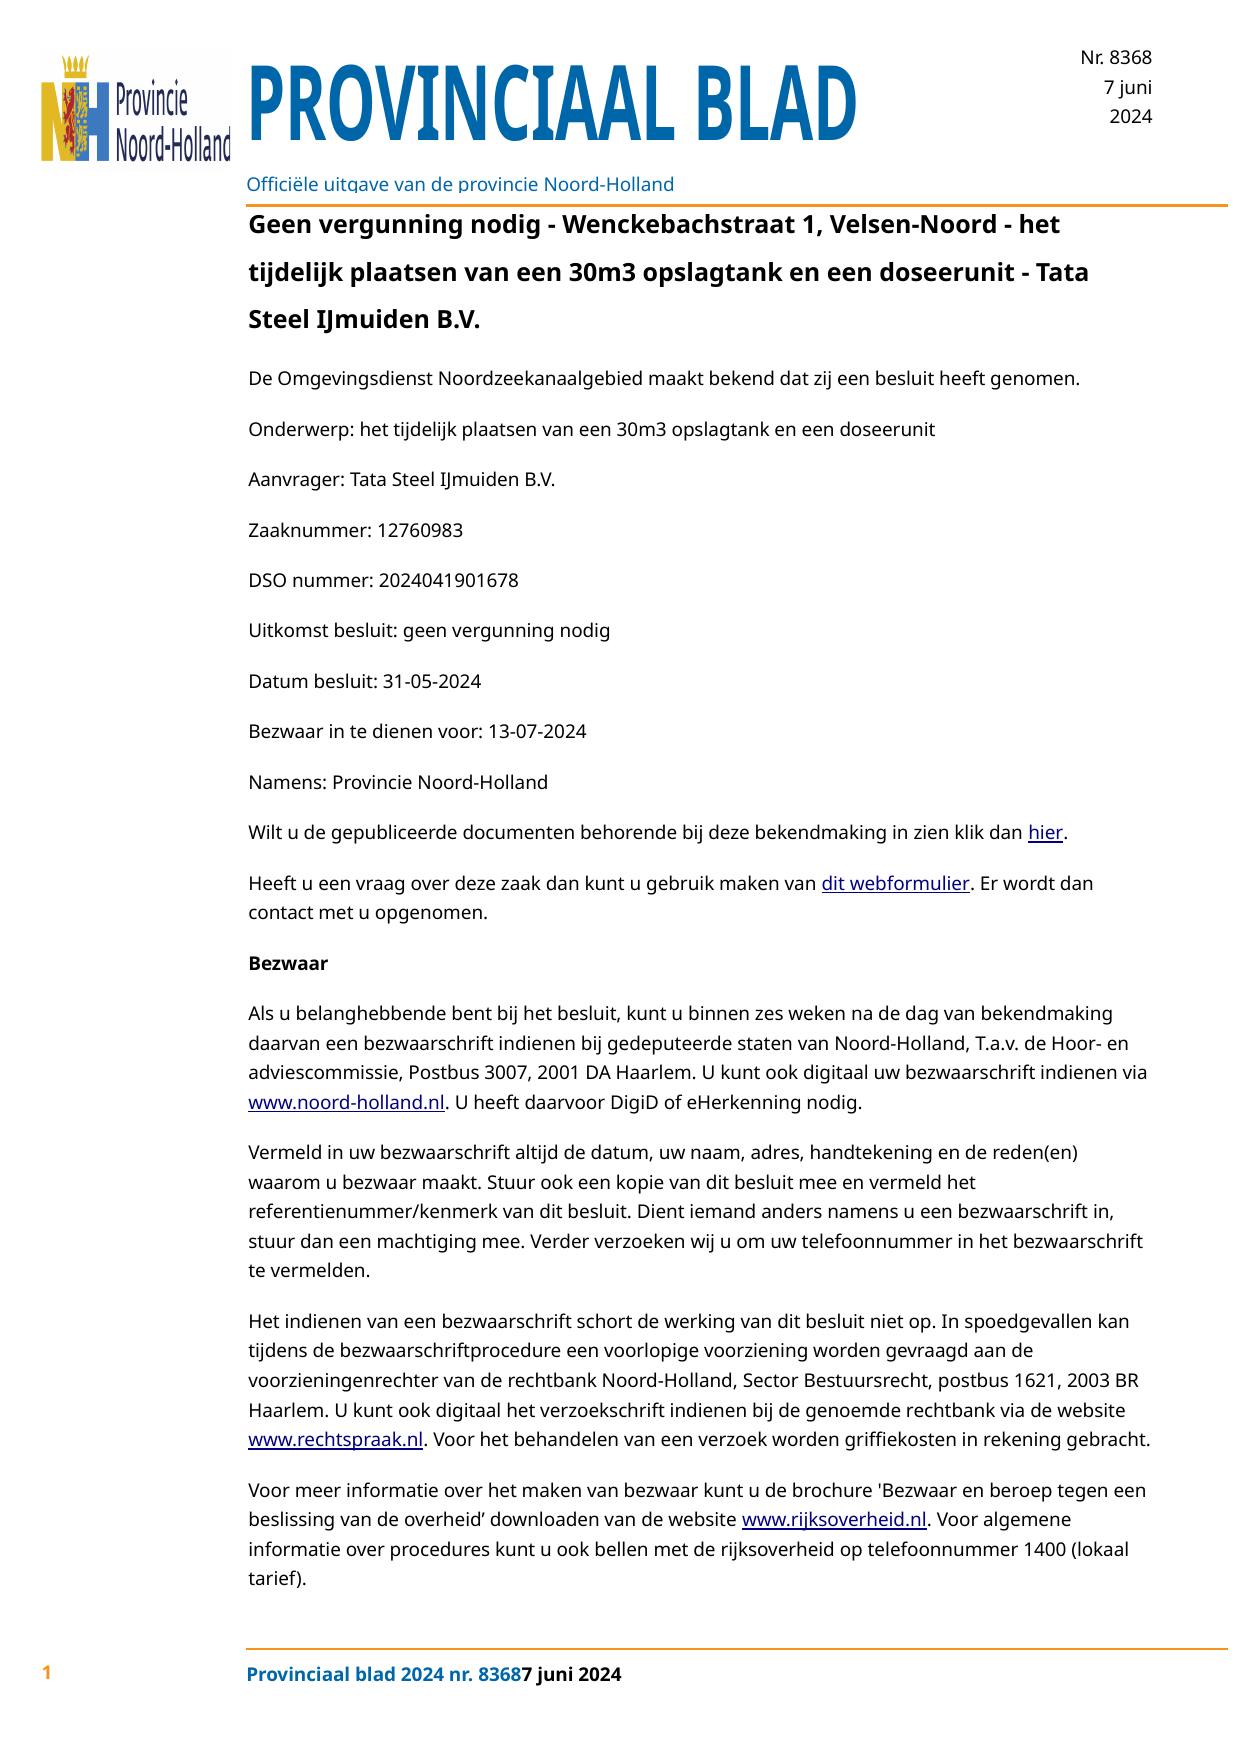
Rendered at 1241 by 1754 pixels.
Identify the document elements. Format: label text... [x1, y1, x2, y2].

text Zaaknummer: 12760983 [248, 517, 1152, 542]
text Namens: Provincie Noord-Holland [248, 769, 1152, 794]
text Aanvrager: Tata Steel IJmuiden B.V. [248, 466, 1152, 492]
text Als u belanghebbende bent bij het besluit, kunt u binnen zes weken na de dag van bekendmaking daarvan een bezwaarschrift indienen bij gedeputeerde staten van Noord-Holland, T.a.v. de Hoor- en adviescommissie, Postbus 3007, 2001 DA Haarlem. U kunt ook digitaal uw bezwaarschrift indienen via www.noord-holland.nl. U heeft daarvoor DigiD of eHerkenning nodig. [248, 1000, 1152, 1114]
text Vermeld in uw bezwaarschrift altijd de datum, uw naam, adres, handtekening en de reden(en) waarom u bezwaar maakt. Stuur ook een kopie van dit besluit mee en vermeld het referentienummer/kenmerk van dit besluit. Dient iemand anders namens u een bezwaarschrift in, stuur dan een machtiging mee. Verder verzoeken wij u om uw telefoonnummer in het bezwaarschrift te vermelden. [248, 1139, 1152, 1283]
text De Omgevingsdienst Noordzeekanaalgebied maakt bekend dat zij een besluit heeft genomen. [248, 366, 1152, 391]
picture [41, 47, 231, 172]
text Uitkomst besluit: geen vergunning nodig [248, 618, 1152, 643]
text DSO nummer: 2024041901678 [248, 567, 1152, 593]
text Bezwaar in te dienen voor: 13-07-2024 [248, 718, 1152, 744]
text Wilt u de gepubliceerde documenten behorende bij deze bekendmaking in zien klik dan hier. [248, 819, 1152, 845]
text Bezwaar [248, 950, 1152, 975]
text Onderwerp: het tijdelijk plaatsen van een 30m3 opslagtank en een doseerunit [248, 416, 1152, 442]
text Geen vergunning nodig - Wenckebachstraat 1, Velsen-Noord - het tijdelijk plaatsen van een 30m3 opslagtank en een doseerunit - Tata Steel IJmuiden B.V. [248, 207, 1152, 336]
text Het indienen van een bezwaarschrift schort de werking van dit besluit niet op. In spoedgevallen kan tijdens de bezwaarschriftprocedure een voorlopige voorziening worden gevraagd aan de voorzieningenrechter van de rechtbank Noord-Holland, Sector Bestuursrecht, postbus 1621, 2003 BR Haarlem. U kunt ook digitaal het verzoekschrift indienen bij de genoemde rechtbank via de website www.rechtspraak.nl. Voor het behandelen van een verzoek worden griffiekosten in rekening gebracht. [248, 1308, 1152, 1452]
text Voor meer informatie over het maken van bezwaar kunt u de brochure 'Bezwaar en beroep tegen een beslissing van de overheid’ downloaden van de website www.rijksoverheid.nl. Voor algemene informatie over procedures kunt u ook bellen met de rijksoverheid op telefoonnummer 1400 (lokaal tarief). [248, 1477, 1152, 1591]
text Datum besluit: 31-05-2024 [248, 668, 1152, 694]
text Heeft u een vraag over deze zaak dan kunt u gebruik maken van dit webformulier. Er wordt dan contact met u opgenomen. [248, 870, 1152, 925]
